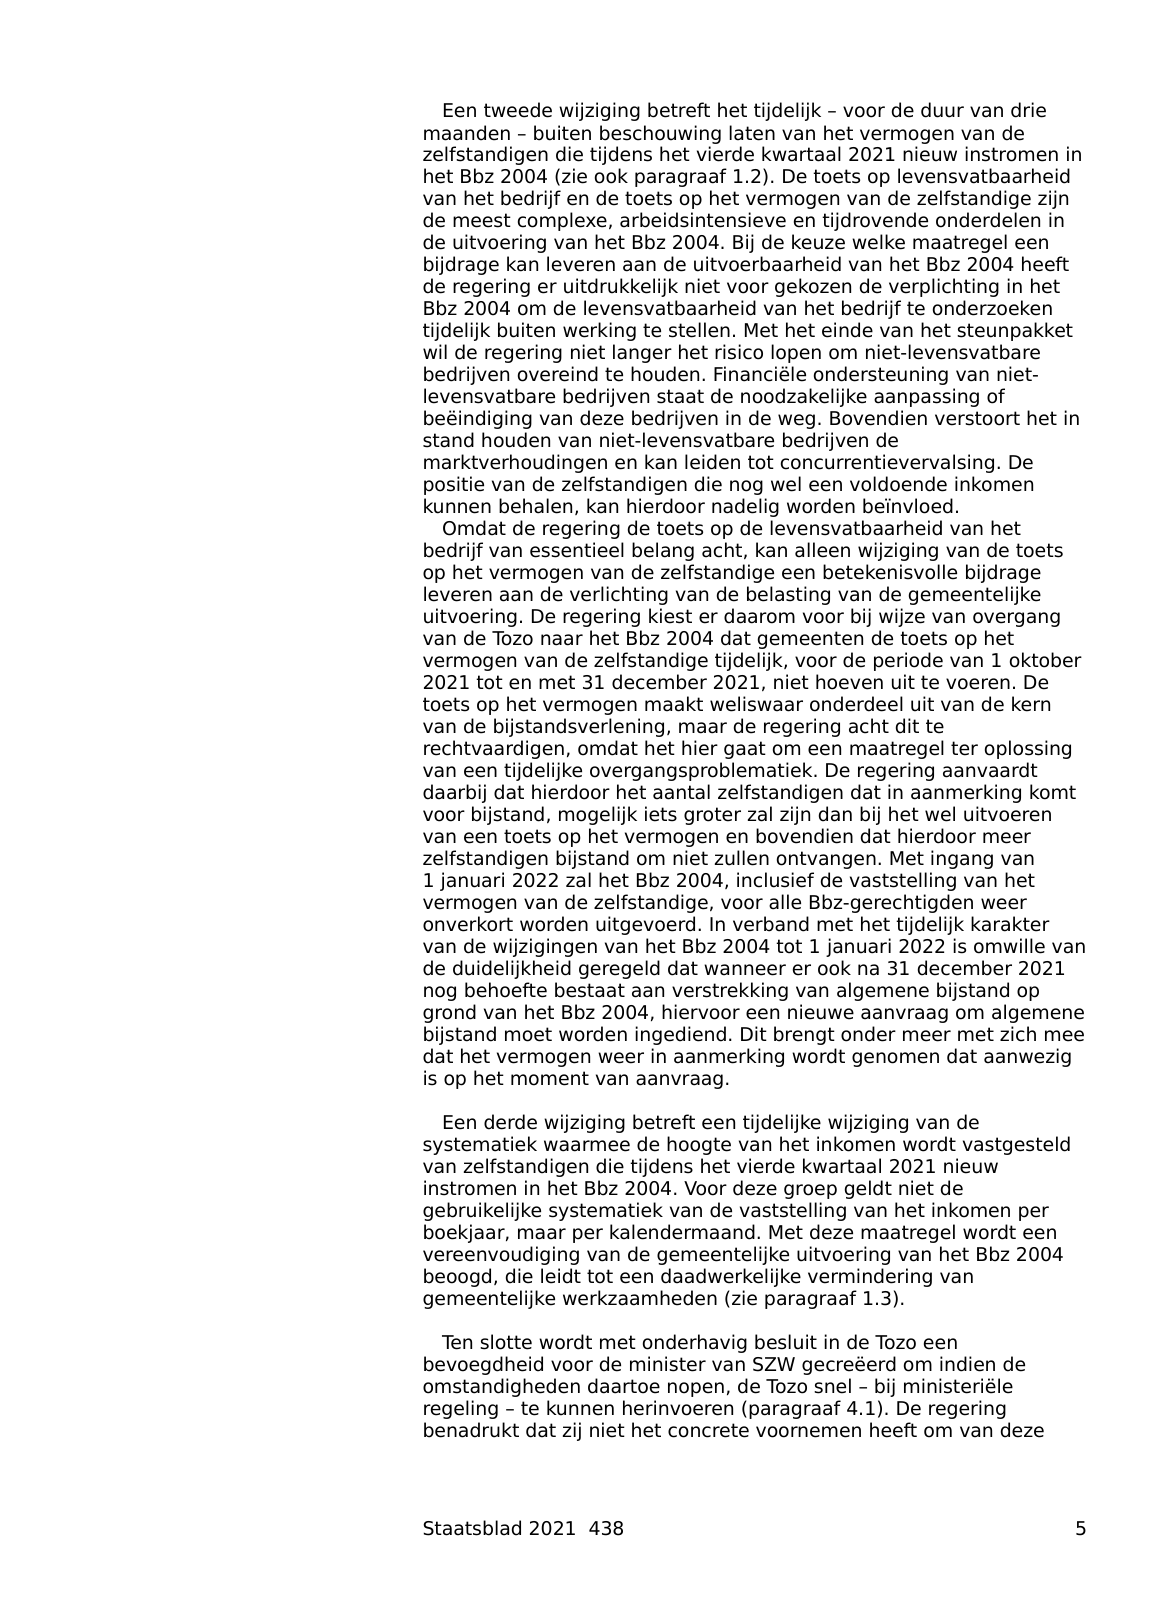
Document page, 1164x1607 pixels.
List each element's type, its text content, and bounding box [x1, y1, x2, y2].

text Een tweede wijziging betreft het tijdelijk – voor de duur van drie maanden – buiten beschouwing laten van het vermogen van de zelfstandigen die tijdens het vierde kwartaal 2021 nieuw instromen in het Bbz 2004 (zie ook paragraaf 1.2). De toets op levensvatbaarheid van het bedrijf en de toets op het vermogen van de zelfstandige zijn de meest complexe, arbeidsintensieve en tijdrovende onderdelen in de uitvoering van het Bbz 2004. Bij de keuze welke maatregel een bijdrage kan leveren aan de uitvoerbaarheid van het Bbz 2004 heeft de regering er uitdrukkelijk niet voor gekozen de verplichting in het Bbz 2004 om de levensvatbaarheid van het bedrijf te onderzoeken tijdelijk buiten werking te stellen. Met het einde van het steunpakket wil de regering niet langer het risico lopen om niet-levensvatbare bedrijven overeind te houden. Financiële ondersteuning van niet-levensvatbare bedrijven staat de noodzakelijke aanpassing of beëindiging van deze bedrijven in de weg. Bovendien verstoort het in stand houden van niet-levensvatbare bedrijven de marktverhoudingen en kan leiden tot concurrentievervalsing. De positie van de zelfstandigen die nog wel een voldoende inkomen kunnen behalen, kan hierdoor nadelig worden beïnvloed. [422, 100, 1087, 518]
text Ten slotte wordt met onderhavig besluit in de Tozo een bevoegdheid voor de minister van SZW gecreëerd om indien de omstandigheden daartoe nopen, de Tozo snel – bij ministeriële regeling – te kunnen herinvoeren (paragraaf 4.1). De regering benadrukt dat zij niet het concrete voornemen heeft om van deze [422, 1332, 1087, 1442]
text Een derde wijziging betreft een tijdelijke wijziging van de systematiek waarmee de hoogte van het inkomen wordt vastgesteld van zelfstandigen die tijdens het vierde kwartaal 2021 nieuw instromen in het Bbz 2004. Voor deze groep geldt niet de gebruikelijke systematiek van de vaststelling van het inkomen per boekjaar, maar per kalendermaand. Met deze maatregel wordt een vereenvoudiging van de gemeentelijke uitvoering van het Bbz 2004 beoogd, die leidt tot een daadwerkelijke vermindering van gemeentelijke werkzaamheden (zie paragraaf 1.3). [422, 1112, 1087, 1309]
text Omdat de regering de toets op de levensvatbaarheid van het bedrijf van essentieel belang acht, kan alleen wijziging van de toets op het vermogen van de zelfstandige een betekenisvolle bijdrage leveren aan de verlichting van de belasting van de gemeentelijke uitvoering. De regering kiest er daarom voor bij wijze van overgang van de Tozo naar het Bbz 2004 dat gemeenten de toets op het vermogen van de zelfstandige tijdelijk, voor de periode van 1 oktober 2021 tot en met 31 december 2021, niet hoeven uit te voeren. De toets op het vermogen maakt weliswaar onderdeel uit van de kern van de bijstandsverlening, maar de regering acht dit te rechtvaardigen, omdat het hier gaat om een maatregel ter oplossing van een tijdelijke overgangsproblematiek. De regering aanvaardt daarbij dat hierdoor het aantal zelfstandigen dat in aanmerking komt voor bijstand, mogelijk iets groter zal zijn dan bij het wel uitvoeren van een toets op het vermogen en bovendien dat hierdoor meer zelfstandigen bijstand om niet zullen ontvangen. Met ingang van 1 januari 2022 zal het Bbz 2004, inclusief de vaststelling van het vermogen van de zelfstandige, voor alle Bbz-gerechtigden weer onverkort worden uitgevoerd. In verband met het tijdelijk karakter van de wijzigingen van het Bbz 2004 tot 1 januari 2022 is omwille van de duidelijkheid geregeld dat wanneer er ook na 31 december 2021 nog behoefte bestaat aan verstrekking van algemene bijstand op grond van het Bbz 2004, hiervoor een nieuwe aanvraag om algemene bijstand moet worden ingediend. Dit brengt onder meer met zich mee dat het vermogen weer in aanmerking wordt genomen dat aanwezig is op het moment van aanvraag. [422, 518, 1087, 1089]
